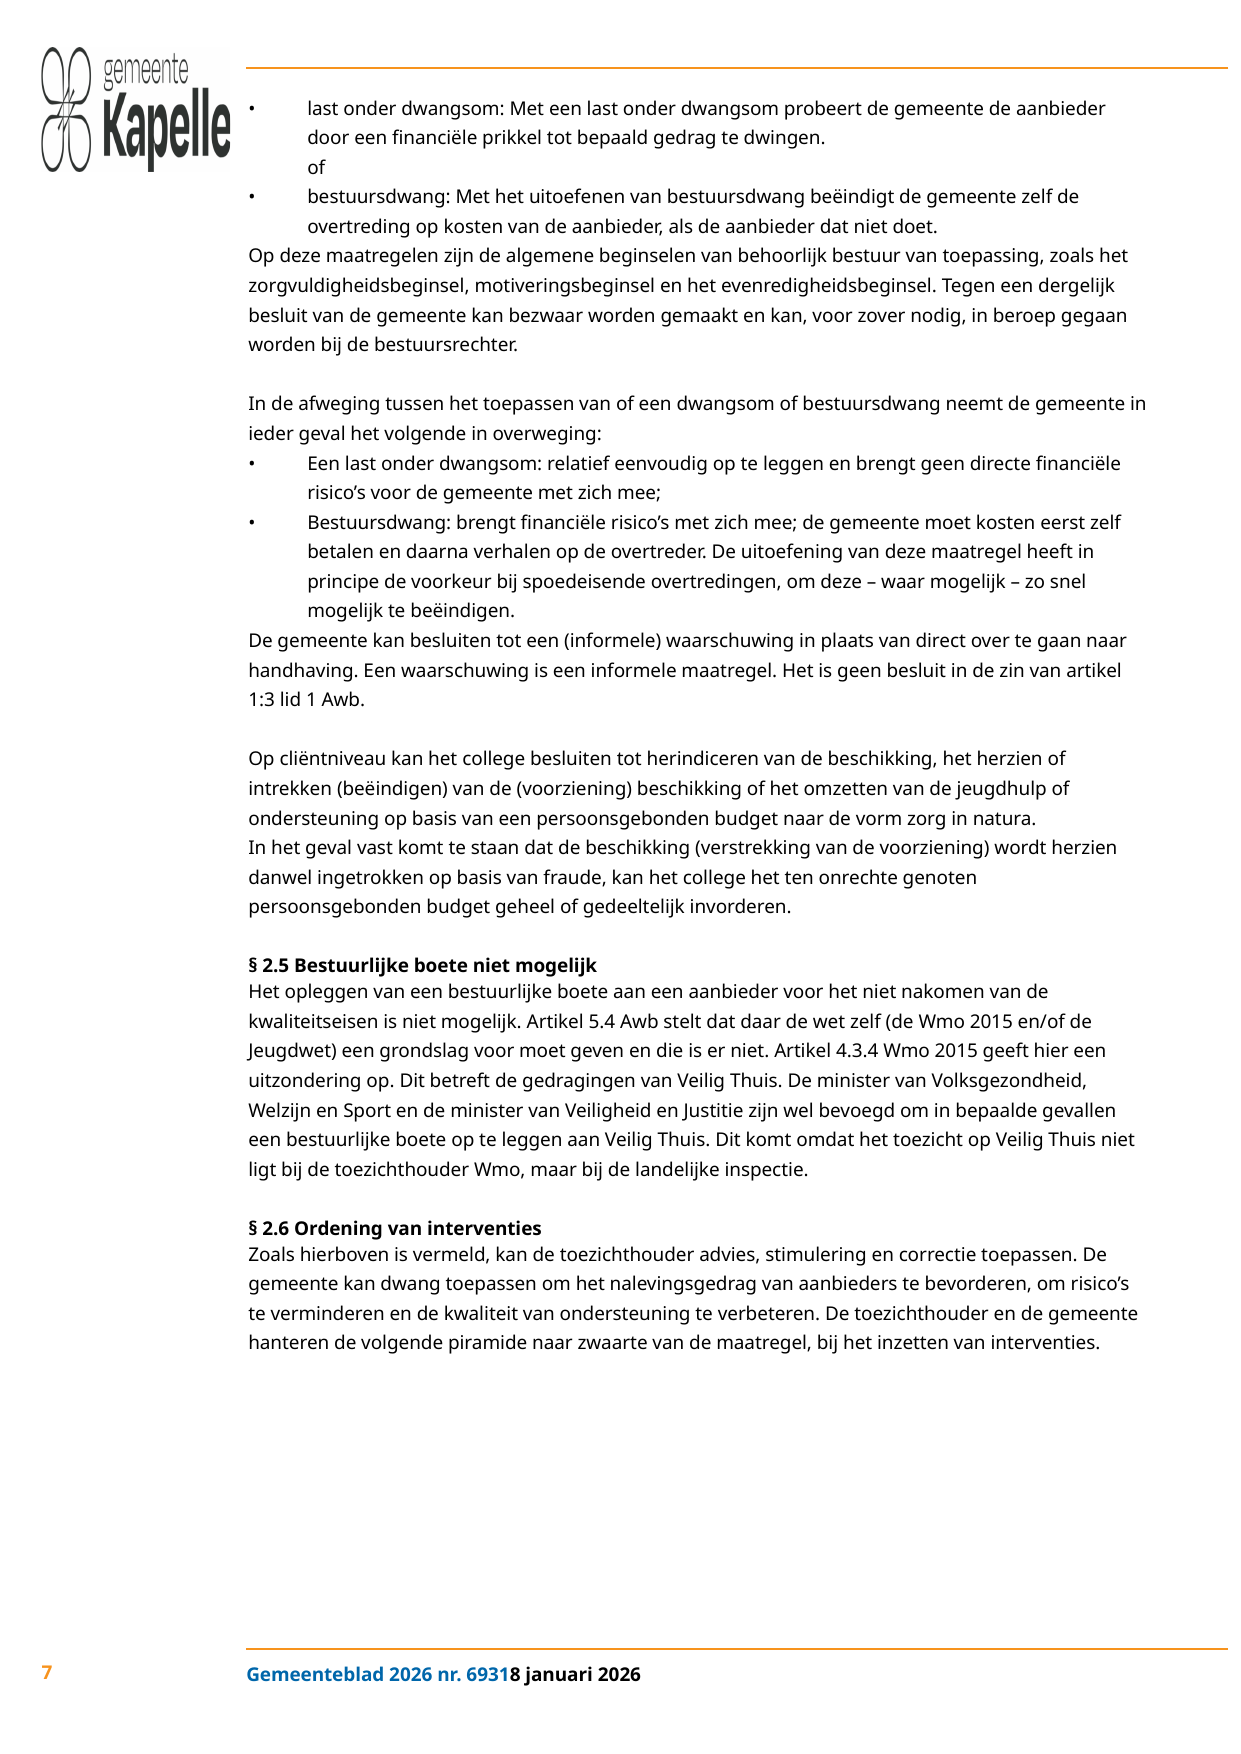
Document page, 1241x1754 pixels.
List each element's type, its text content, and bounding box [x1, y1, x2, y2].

list Een last onder dwangsom: relatief eenvoudig op te leggen en brengt geen directe financiële risico’s voor de gemeente met zich mee; [248, 450, 1152, 505]
text De gemeente kan besluiten tot een (informele) waarschuwing in plaats van direct over te gaan naar handhaving. Een waarschuwing is een informele maatregel. Het is geen besluit in de zin van artikel 1:3 lid 1 Awb. [248, 627, 1152, 712]
list of [248, 154, 1152, 180]
text In de afweging tussen het toepassen van of een dwangsom of bestuursdwang neemt de gemeente in ieder geval het volgende in overweging: [248, 391, 1152, 446]
text Zoals hierboven is vermeld, kan de toezichthouder advies, stimulering en correctie toepassen. De gemeente kan dwang toepassen om het nalevingsgedrag van aanbieders te bevorderen, om risico’s te verminderen en de kwaliteit van ondersteuning te verbeteren. De toezichthouder en de gemeente hanteren de volgende piramide naar zwaarte van de maatregel, bij het inzetten van interventies. [248, 1241, 1152, 1355]
text In het geval vast komt te staan dat de beschikking (verstrekking van de voorziening) wordt herzien danwel ingetrokken op basis van fraude, kan het college het ten onrechte genoten persoonsgebonden budget geheel of gedeeltelijk invorderen. [248, 834, 1152, 919]
text Op cliëntniveau kan het college besluiten tot herindiceren van de beschikking, het herzien of intrekken (beëindigen) van de (voorziening) beschikking of het omzetten van de jeugdhulp of ondersteuning op basis van een persoonsgebonden budget naar de vorm zorg in natura. [248, 746, 1152, 831]
list bestuursdwang: Met het uitoefenen van bestuursdwang beëindigt de gemeente zelf de overtreding op kosten van de aanbieder, als de aanbieder dat niet doet. [248, 183, 1152, 239]
text § 2.5 Bestuurlijke boete niet mogelijk [248, 953, 1152, 978]
text Het opleggen van een bestuurlijke boete aan een aanbieder voor het niet nakomen van de kwaliteitseisen is niet mogelijk. Artikel 5.4 Awb stelt dat daar de wet zelf (de Wmo 2015 en/of de Jeugdwet) een grondslag voor moet geven en die is er niet. Artikel 4.3.4 Wmo 2015 geeft hier een uitzondering op. Dit betreft de gedragingen van Veilig Thuis. De minister van Volksgezondheid, Welzijn en Sport en de minister van Veiligheid en Justitie zijn wel bevoegd om in bepaalde gevallen een bestuurlijke boete op te leggen aan Veilig Thuis. Dit komt omdat het toezicht op Veilig Thuis niet ligt bij de toezichthouder Wmo, maar bij de landelijke inspectie. [248, 978, 1152, 1182]
list last onder dwangsom: Met een last onder dwangsom probeert de gemeente de aanbieder door een financiële prikkel tot bepaald gedrag te dwingen. [248, 95, 1152, 150]
text § 2.6 Ordening van interventies [248, 1215, 1152, 1241]
picture [41, 47, 231, 172]
list Bestuursdwang: brengt financiële risico’s met zich mee; de gemeente moet kosten eerst zelf betalen en daarna verhalen op de overtreder. De uitoefening van deze maatregel heeft in principe de voorkeur bij spoedeisende overtredingen, om deze – waar mogelijk – zo snel mogelijk te beëindigen. [248, 509, 1152, 623]
text Op deze maatregelen zijn de algemene beginselen van behoorlijk bestuur van toepassing, zoals het zorgvuldigheidsbeginsel, motiveringsbeginsel en het evenredigheidsbeginsel. Tegen een dergelijk besluit van de gemeente kan bezwaar worden gemaakt en kan, voor zover nodig, in beroep gegaan worden bij de bestuursrechter. [248, 243, 1152, 357]
